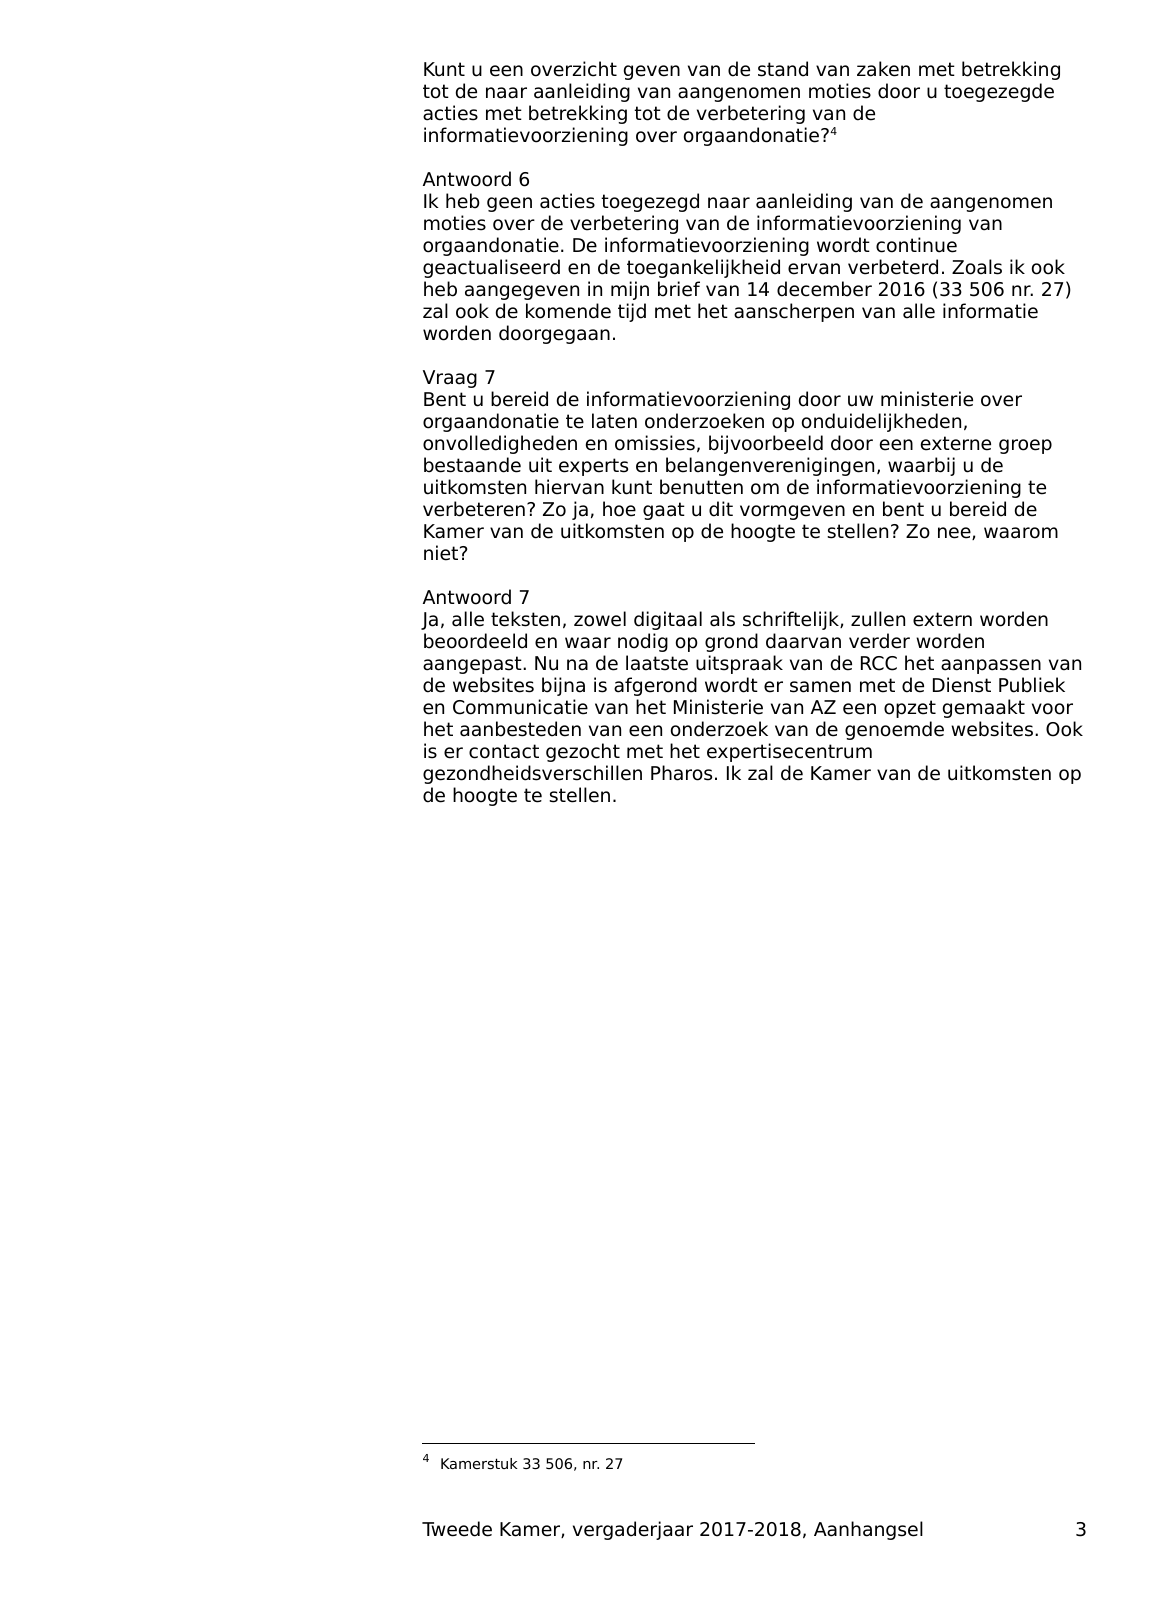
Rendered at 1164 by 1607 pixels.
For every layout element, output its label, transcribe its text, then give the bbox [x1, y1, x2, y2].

text Vraag 7 [422, 367, 1087, 389]
text Antwoord 7 [422, 587, 1087, 609]
text Ja, alle teksten, zowel digitaal als schriftelijk, zullen extern worden beoordeeld en waar nodig op grond daarvan verder worden aangepast. Nu na de laatste uitspraak van de RCC het aanpassen van de websites bijna is afgerond wordt er samen met de Dienst Publiek en Communicatie van het Ministerie van AZ een opzet gemaakt voor het aanbesteden van een onderzoek van de genoemde websites. Ook is er contact gezocht met het expertisecentrum gezondheidsverschillen Pharos. Ik zal de Kamer van de uitkomsten op de hoogte te stellen. [422, 609, 1087, 807]
text Antwoord 6 [422, 169, 1087, 191]
text Bent u bereid de informatievoorziening door uw ministerie over orgaandonatie te laten onderzoeken op onduidelijkheden, onvolledigheden en omissies, bijvoorbeeld door een externe groep bestaande uit experts en belangenverenigingen, waarbij u de uitkomsten hiervan kunt benutten om de informatievoorziening te verbeteren? Zo ja, hoe gaat u dit vormgeven en bent u bereid de Kamer van de uitkomsten op de hoogte te stellen? Zo nee, waarom niet? [422, 389, 1087, 565]
text Kamerstuk 33 506, nr. 27 [422, 1452, 1087, 1474]
text Ik heb geen acties toegezegd naar aanleiding van de aangenomen moties over de verbetering van de informatievoorziening van orgaandonatie. De informatievoorziening wordt continue geactualiseerd en de toegankelijkheid ervan verbeterd. Zoals ik ook heb aangegeven in mijn brief van 14 december 2016 (33 506 nr. 27) zal ook de komende tijd met het aanscherpen van alle informatie worden doorgegaan. [422, 191, 1087, 345]
text Kunt u een overzicht geven van de stand van zaken met betrekking tot de naar aanleiding van aangenomen moties door u toegezegde acties met betrekking tot de verbetering van de informatievoorziening over orgaandonatie? [422, 59, 1087, 147]
